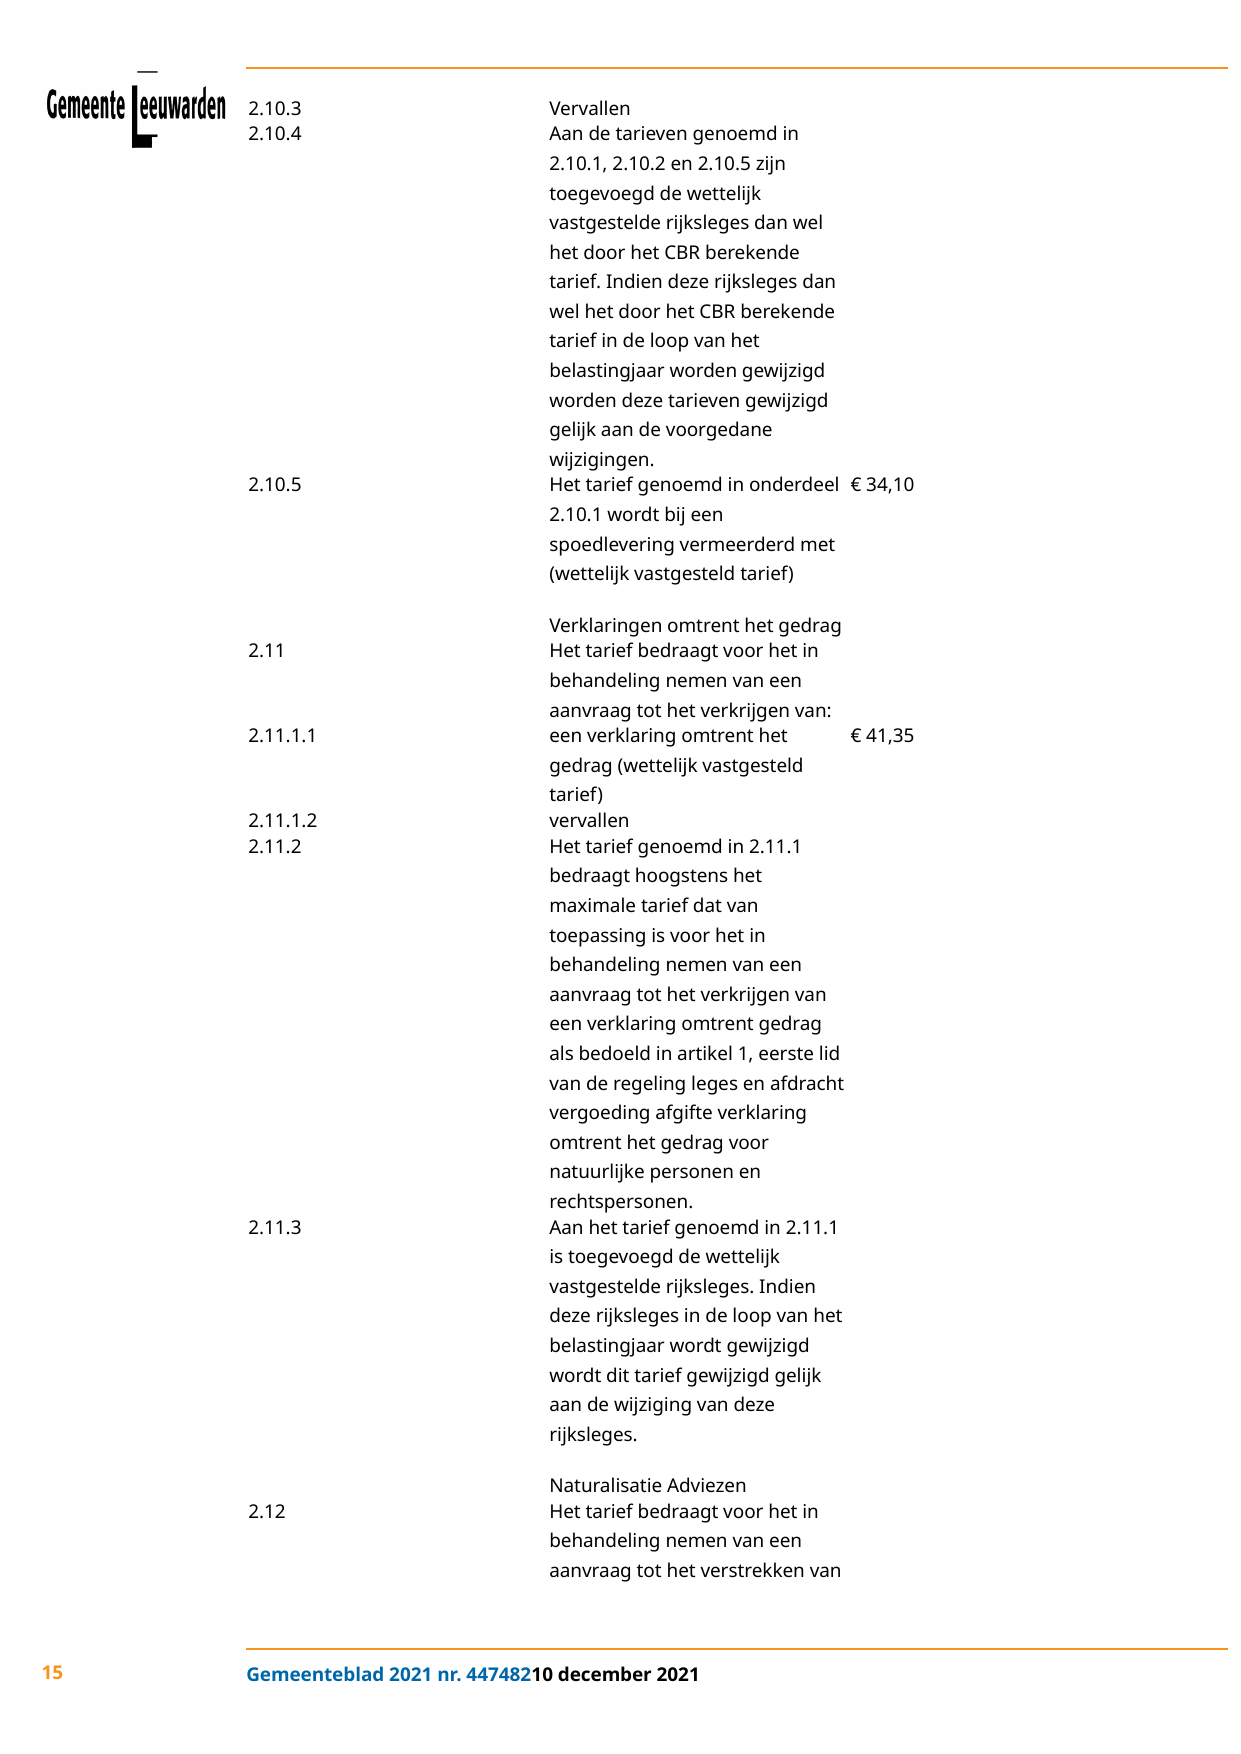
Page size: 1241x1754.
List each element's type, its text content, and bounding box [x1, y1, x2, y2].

table_cell [549, 1447, 850, 1472]
table_cell [850, 1447, 1152, 1472]
table_cell Het tarief bedraagt voor het in behandeling nemen van een aanvraag tot het verkrijgen van: [549, 638, 850, 722]
table_cell 2.11.2 [248, 833, 549, 1214]
table_cell 2.10.3 [248, 95, 549, 121]
table_cell Aan het tarief genoemd in 2.11.1 is toegevoegd de wettelijk vastgestelde rijksleges. Indien deze rijksleges in de loop van het belastingjaar wordt gewijzigd wordt dit tarief gewijzigd gelijk aan de wijziging van deze rijksleges. [549, 1214, 850, 1447]
table_cell een verklaring omtrent het gedrag (wettelijk vastgesteld tarief) [549, 723, 850, 807]
picture [41, 47, 231, 172]
table_cell [850, 121, 1152, 472]
table_cell € 41,35 [850, 723, 1152, 807]
table_cell 2.10.5 [248, 472, 549, 586]
table_cell [850, 833, 1152, 1214]
table_cell [248, 1473, 549, 1498]
table_cell € 34,10 [850, 472, 1152, 586]
table_cell [850, 1498, 1152, 1583]
table_cell [248, 586, 549, 612]
table_cell [850, 1473, 1152, 1498]
table_cell [850, 586, 1152, 612]
table_cell [248, 1447, 549, 1472]
table_cell Naturalisatie Adviezen [549, 1473, 850, 1498]
table_cell Het tarief bedraagt voor het in behandeling nemen van een aanvraag tot het verstrekken van [549, 1498, 850, 1583]
table_cell 2.11.1.1 [248, 723, 549, 807]
table_cell Het tarief genoemd in onderdeel 2.10.1 wordt bij een spoedlevering vermeerderd met (wettelijk vastgesteld tarief) [549, 472, 850, 586]
table_cell Verklaringen omtrent het gedrag [549, 612, 850, 638]
table_cell [850, 808, 1152, 833]
table_cell 2.11.1.2 [248, 808, 549, 833]
table_cell 2.11 [248, 638, 549, 722]
table_cell 2.11.3 [248, 1214, 549, 1447]
table_cell 2.12 [248, 1498, 549, 1583]
table_cell [549, 586, 850, 612]
table_cell [248, 612, 549, 638]
table_cell [850, 612, 1152, 638]
table_cell Aan de tarieven genoemd in 2.10.1, 2.10.2 en 2.10.5 zijn toegevoegd de wettelijk vastgestelde rijksleges dan wel het door het CBR berekende tarief. Indien deze rijksleges dan wel het door het CBR berekende tarief in de loop van het belastingjaar worden gewijzigd worden deze tarieven gewijzigd gelijk aan de voorgedane wijzigingen. [549, 121, 850, 472]
table_cell vervallen [549, 808, 850, 833]
table_cell 2.10.4 [248, 121, 549, 472]
table_cell [850, 95, 1152, 121]
table_cell [850, 1214, 1152, 1447]
table_cell Vervallen [549, 95, 850, 121]
table_cell Het tarief genoemd in 2.11.1 bedraagt hoogstens het maximale tarief dat van toepassing is voor het in behandeling nemen van een aanvraag tot het verkrijgen van een verklaring omtrent gedrag als bedoeld in artikel 1, eerste lid van de regeling leges en afdracht vergoeding afgifte verklaring omtrent het gedrag voor natuurlijke personen en rechtspersonen. [549, 833, 850, 1214]
table_cell [850, 638, 1152, 722]
